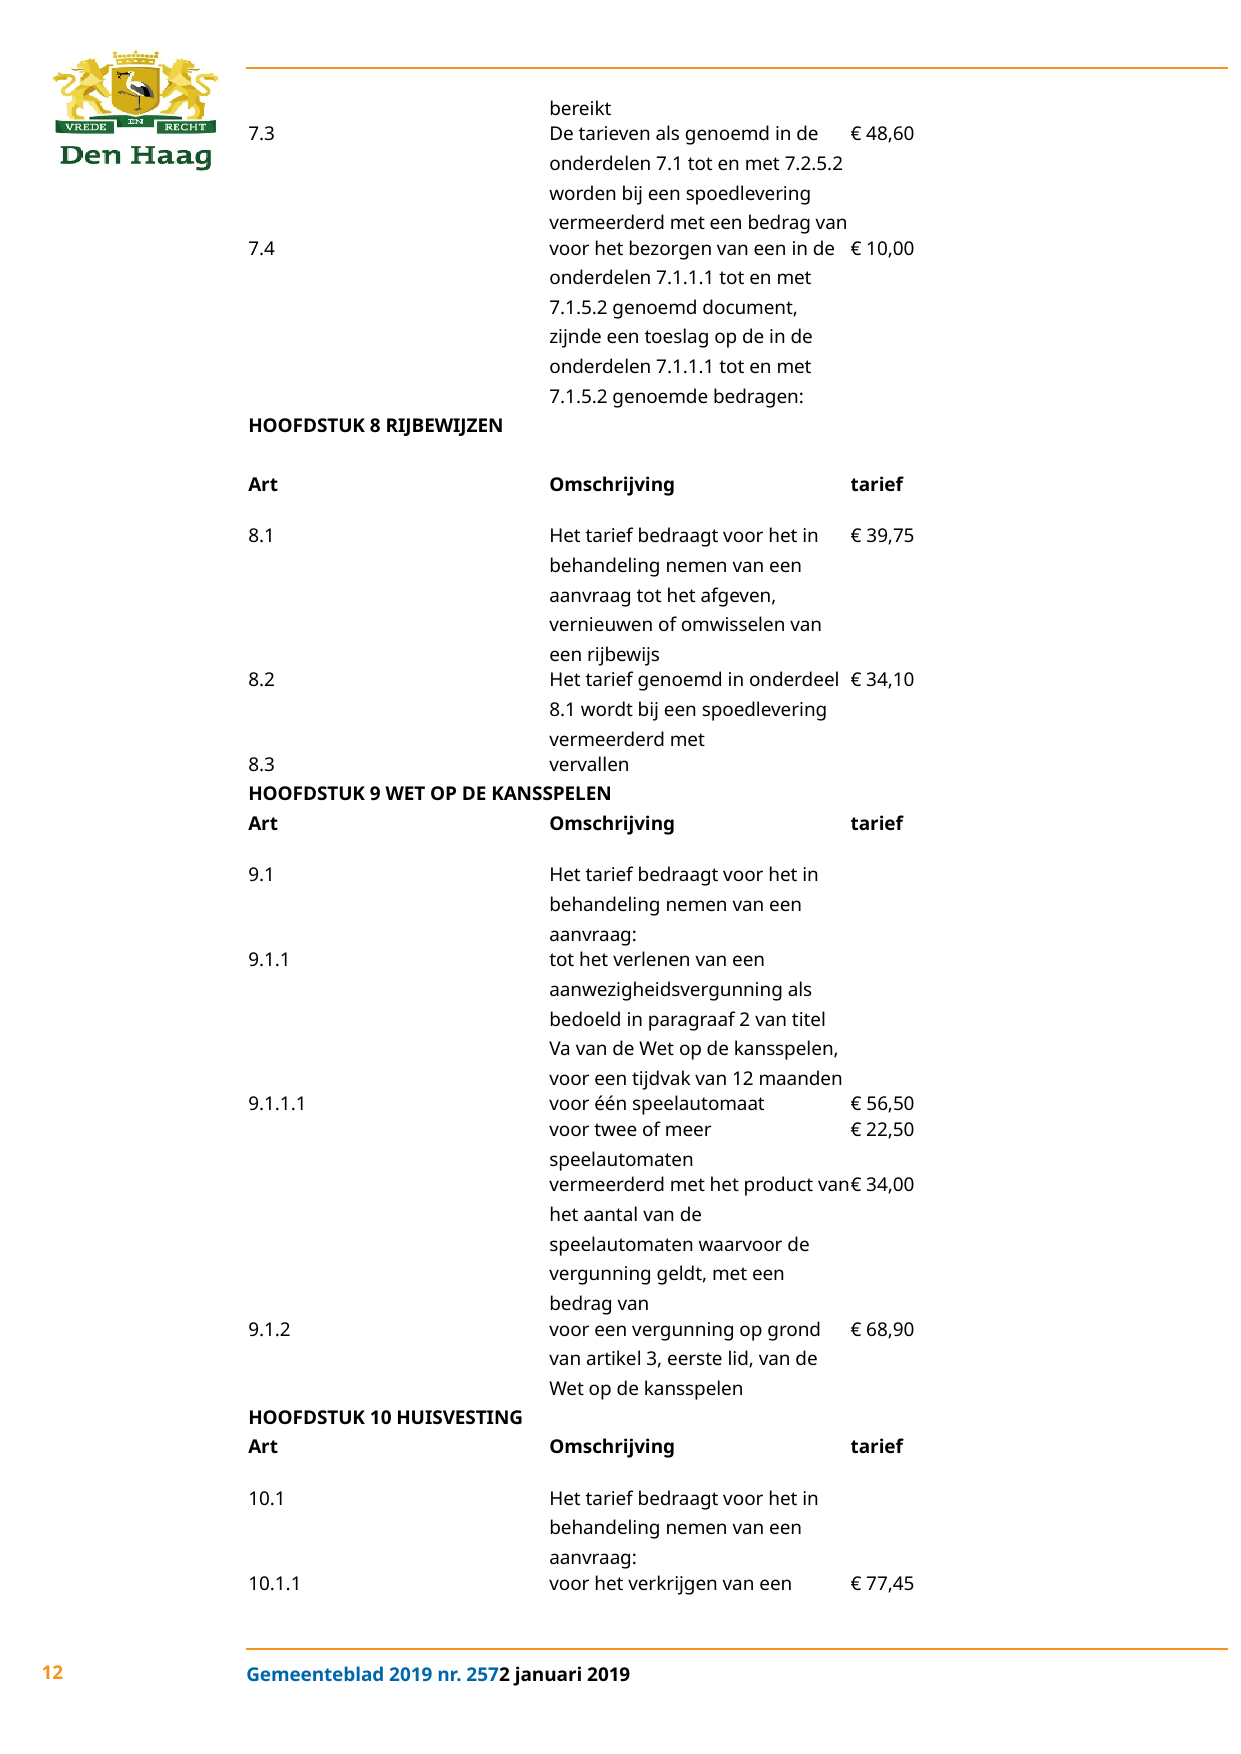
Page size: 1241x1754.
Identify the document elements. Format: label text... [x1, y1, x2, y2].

table_cell € 22,50 [850, 1116, 1152, 1172]
table_header [850, 862, 1152, 947]
table_cell [248, 95, 549, 121]
table_header € 39,75 [850, 523, 1152, 667]
table_cell De tarieven als genoemd in de onderdelen 7.1 tot en met 7.2.5.2 worden bij een spoedlevering vermeerderd met een bedrag van [549, 121, 850, 235]
table_header Omschrijving [549, 471, 850, 497]
table_cell 10.1.1 [248, 1570, 549, 1596]
text HOOFDSTUK 9 WET OP DE KANSSPELEN [248, 781, 1152, 806]
table_cell [248, 1172, 549, 1316]
table_cell 9.1.1.1 [248, 1091, 549, 1116]
table_cell € 48,60 [850, 121, 1152, 235]
table_cell Het tarief genoemd in onderdeel 8.1 wordt bij een spoedlevering vermeerderd met [549, 667, 850, 752]
table_header [850, 1485, 1152, 1570]
table_header 10.1 [248, 1485, 549, 1570]
table_header Het tarief bedraagt voor het in behandeling nemen van een aanvraag: [549, 862, 850, 947]
text HOOFDSTUK 10 HUISVESTING [248, 1404, 1152, 1429]
table_cell € 56,50 [850, 1091, 1152, 1116]
table_cell [248, 836, 549, 862]
table_header tarief [850, 810, 1152, 836]
table_cell tot het verlenen van een aanwezigheidsvergunning als bedoeld in paragraaf 2 van titel Va van de Wet op de kansspelen, voor een tijdvak van 12 maanden [549, 947, 850, 1091]
table_header Omschrijving [549, 1434, 850, 1459]
table_cell € 68,90 [850, 1316, 1152, 1401]
table_header Art [248, 471, 549, 497]
table_cell 9.1.1 [248, 947, 549, 1091]
table_header Het tarief bedraagt voor het in behandeling nemen van een aanvraag: [549, 1485, 850, 1570]
table_cell [248, 497, 549, 523]
table_cell [248, 1459, 549, 1485]
table_cell vermeerderd met het product van het aantal van de speelautomaten waarvoor de vergunning geldt, met een bedrag van [549, 1172, 850, 1316]
table_cell voor het verkrijgen van een [549, 1570, 850, 1596]
table_cell vervallen [549, 752, 850, 777]
table_header tarief [850, 1434, 1152, 1459]
table_cell 8.3 [248, 752, 549, 777]
text HOOFDSTUK 8 RIJBEWIJZEN [248, 412, 1152, 438]
table_cell voor het bezorgen van een in de onderdelen 7.1.1.1 tot en met 7.1.5.2 genoemd document, zijnde een toeslag op de in de onderdelen 7.1.1.1 tot en met 7.1.5.2 genoemde bedragen: [549, 235, 850, 409]
table_cell [248, 1116, 549, 1172]
table_cell [850, 752, 1152, 777]
table_cell € 34,00 [850, 1172, 1152, 1316]
table_header Het tarief bedraagt voor het in behandeling nemen van een aanvraag tot het afgeven, vernieuwen of omwisselen van een rijbewijs [549, 523, 850, 667]
table_cell voor twee of meer speelautomaten [549, 1116, 850, 1172]
table_header Art [248, 1434, 549, 1459]
picture [41, 47, 231, 172]
table_cell 7.4 [248, 235, 549, 409]
table_header 8.1 [248, 523, 549, 667]
table_header 9.1 [248, 862, 549, 947]
table_cell [850, 95, 1152, 121]
table_cell 8.2 [248, 667, 549, 752]
table_cell 9.1.2 [248, 1316, 549, 1401]
table_cell [850, 947, 1152, 1091]
table_cell bereikt [549, 95, 850, 121]
table_cell € 10,00 [850, 235, 1152, 409]
table_header Art [248, 810, 549, 836]
table_cell voor één speelautomaat [549, 1091, 850, 1116]
table_cell € 34,10 [850, 667, 1152, 752]
table_cell 7.3 [248, 121, 549, 235]
table_header Omschrijving [549, 810, 850, 836]
table_cell voor een vergunning op grond van artikel 3, eerste lid, van de Wet op de kansspelen [549, 1316, 850, 1401]
table_cell € 77,45 [850, 1570, 1152, 1596]
table_header tarief [850, 471, 1152, 497]
